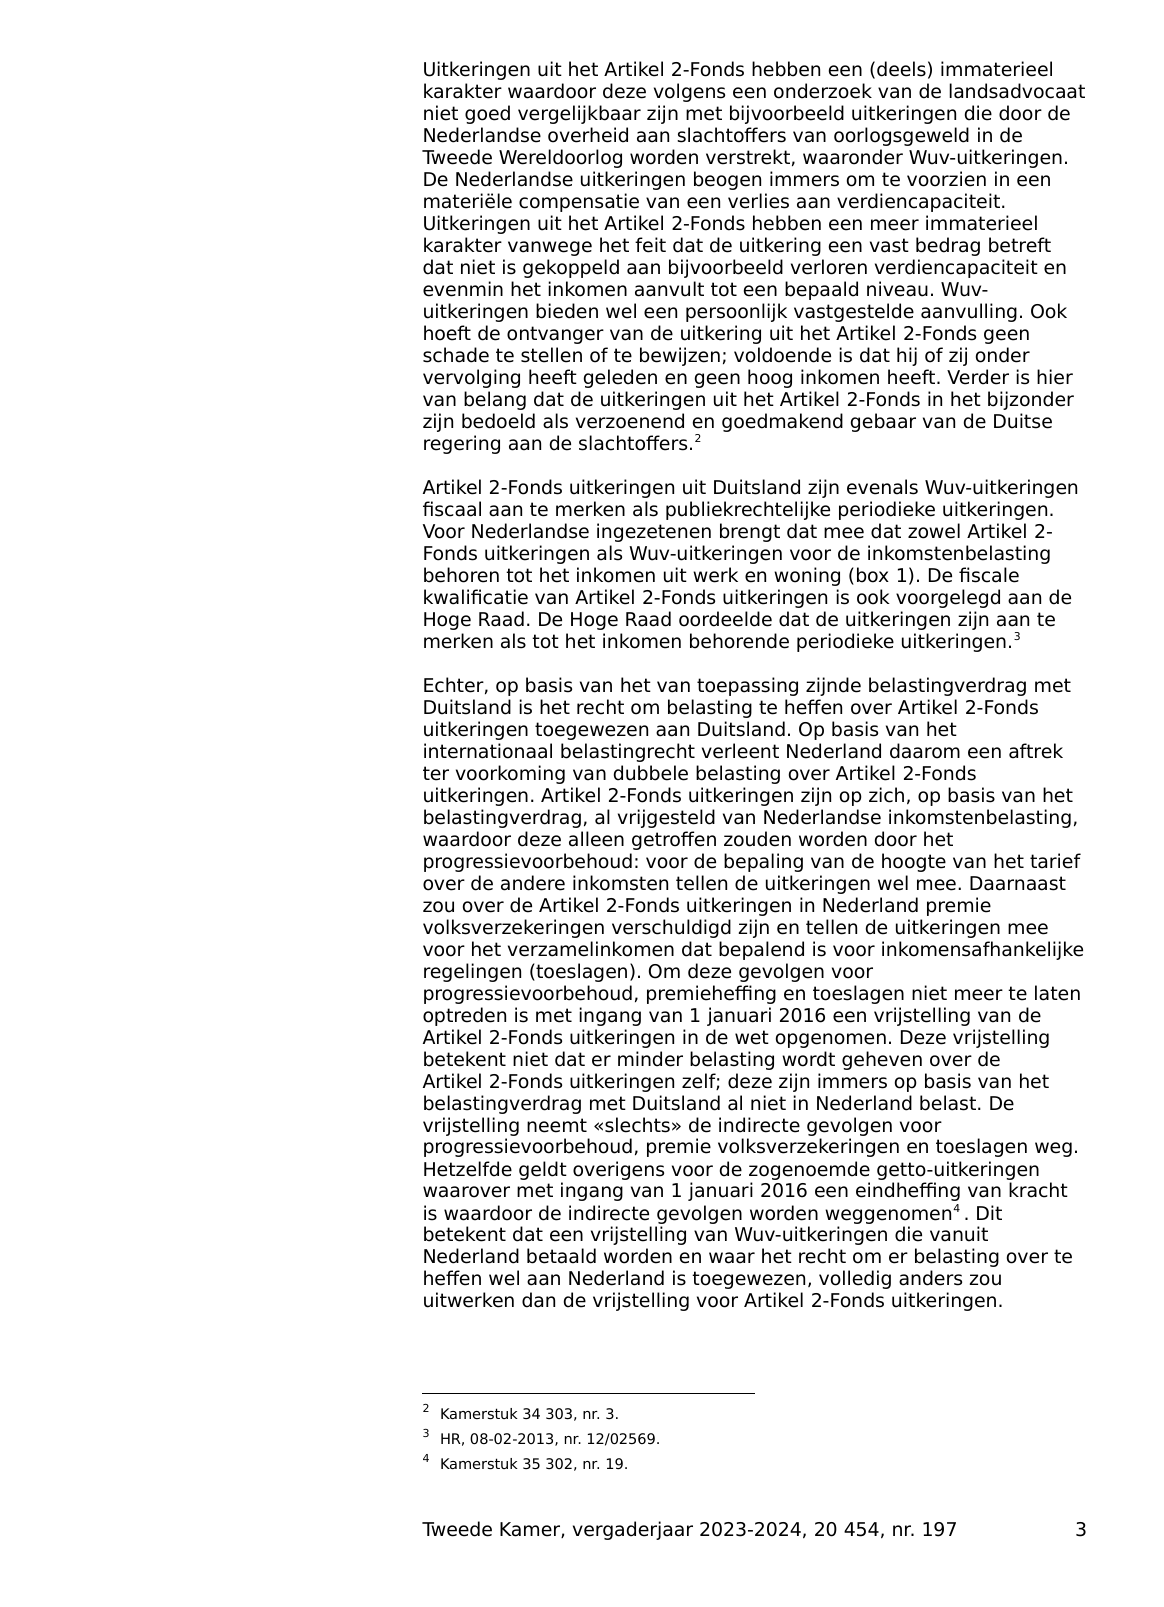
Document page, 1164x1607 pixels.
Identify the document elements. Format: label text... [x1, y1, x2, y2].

text Uitkeringen uit het Artikel 2-Fonds hebben een (deels) immaterieel karakter waardoor deze volgens een onderzoek van de landsadvocaat niet goed vergelijkbaar zijn met bijvoorbeeld uitkeringen die door de Nederlandse overheid aan slachtoffers van oorlogsgeweld in de Tweede Wereldoorlog worden verstrekt, waaronder Wuv-uitkeringen. De Nederlandse uitkeringen beogen immers om te voorzien in een materiële compensatie van een verlies aan verdiencapaciteit. Uitkeringen uit het Artikel 2-Fonds hebben een meer immaterieel karakter vanwege het feit dat de uitkering een vast bedrag betreft dat niet is gekoppeld aan bijvoorbeeld verloren verdiencapaciteit en evenmin het inkomen aanvult tot een bepaald niveau. Wuv-uitkeringen bieden wel een persoonlijk vastgestelde aanvulling. Ook hoeft de ontvanger van de uitkering uit het Artikel 2-Fonds geen schade te stellen of te bewijzen; voldoende is dat hij of zij onder vervolging heeft geleden en geen hoog inkomen heeft. Verder is hier van belang dat de uitkeringen uit het Artikel 2-Fonds in het bijzonder zijn bedoeld als verzoenend en goedmakend gebaar van de Duitse regering aan de slachtoffers. [422, 59, 1087, 455]
text Artikel 2-Fonds uitkeringen uit Duitsland zijn evenals Wuv-uitkeringen fiscaal aan te merken als publiekrechtelijke periodieke uitkeringen. Voor Nederlandse ingezetenen brengt dat mee dat zowel Artikel 2-Fonds uitkeringen als Wuv-uitkeringen voor de inkomstenbelasting behoren tot het inkomen uit werk en woning (box 1). De fiscale kwalificatie van Artikel 2-Fonds uitkeringen is ook voorgelegd aan de Hoge Raad. De Hoge Raad oordeelde dat de uitkeringen zijn aan te merken als tot het inkomen behorende periodieke uitkeringen. [422, 477, 1087, 653]
text Kamerstuk 35 302, nr. 19. [422, 1452, 1087, 1474]
text Echter, op basis van het van toepassing zijnde belastingverdrag met Duitsland is het recht om belasting te heffen over Artikel 2-Fonds uitkeringen toegewezen aan Duitsland. Op basis van het internationaal belastingrecht verleent Nederland daarom een aftrek ter voorkoming van dubbele belasting over Artikel 2-Fonds uitkeringen. Artikel 2-Fonds uitkeringen zijn op zich, op basis van het belastingverdrag, al vrijgesteld van Nederlandse inkomstenbelasting, waardoor deze alleen getroffen zouden worden door het progressievoorbehoud: voor de bepaling van de hoogte van het tarief over de andere inkomsten tellen de uitkeringen wel mee. Daarnaast zou over de Artikel 2-Fonds uitkeringen in Nederland premie volksverzekeringen verschuldigd zijn en tellen de uitkeringen mee voor het verzamelinkomen dat bepalend is voor inkomensafhankelijke regelingen (toeslagen). Om deze gevolgen voor progressievoorbehoud, premieheffing en toeslagen niet meer te laten optreden is met ingang van 1 januari 2016 een vrijstelling van de Artikel 2-Fonds uitkeringen in de wet opgenomen. Deze vrijstelling betekent niet dat er minder belasting wordt geheven over de Artikel 2-Fonds uitkeringen zelf; deze zijn immers op basis van het belastingverdrag met Duitsland al niet in Nederland belast. De vrijstelling neemt «slechts» de indirecte gevolgen voor progressievoorbehoud, premie volksverzekeringen en toeslagen weg. Hetzelfde geldt overigens voor de zogenoemde getto-uitkeringen waarover met ingang van 1 januari 2016 een eindheffing van kracht is waardoor de indirecte gevolgen worden weggenomen. Dit betekent dat een vrijstelling van Wuv-uitkeringen die vanuit Nederland betaald worden en waar het recht om er belasting over te heffen wel aan Nederland is toegewezen, volledig anders zou uitwerken dan de vrijstelling voor Artikel 2-Fonds uitkeringen. [422, 675, 1087, 1312]
text HR, 08-02-2013, nr. 12/02569. [422, 1427, 1087, 1449]
text Kamerstuk 34 303, nr. 3. [422, 1402, 1087, 1424]
